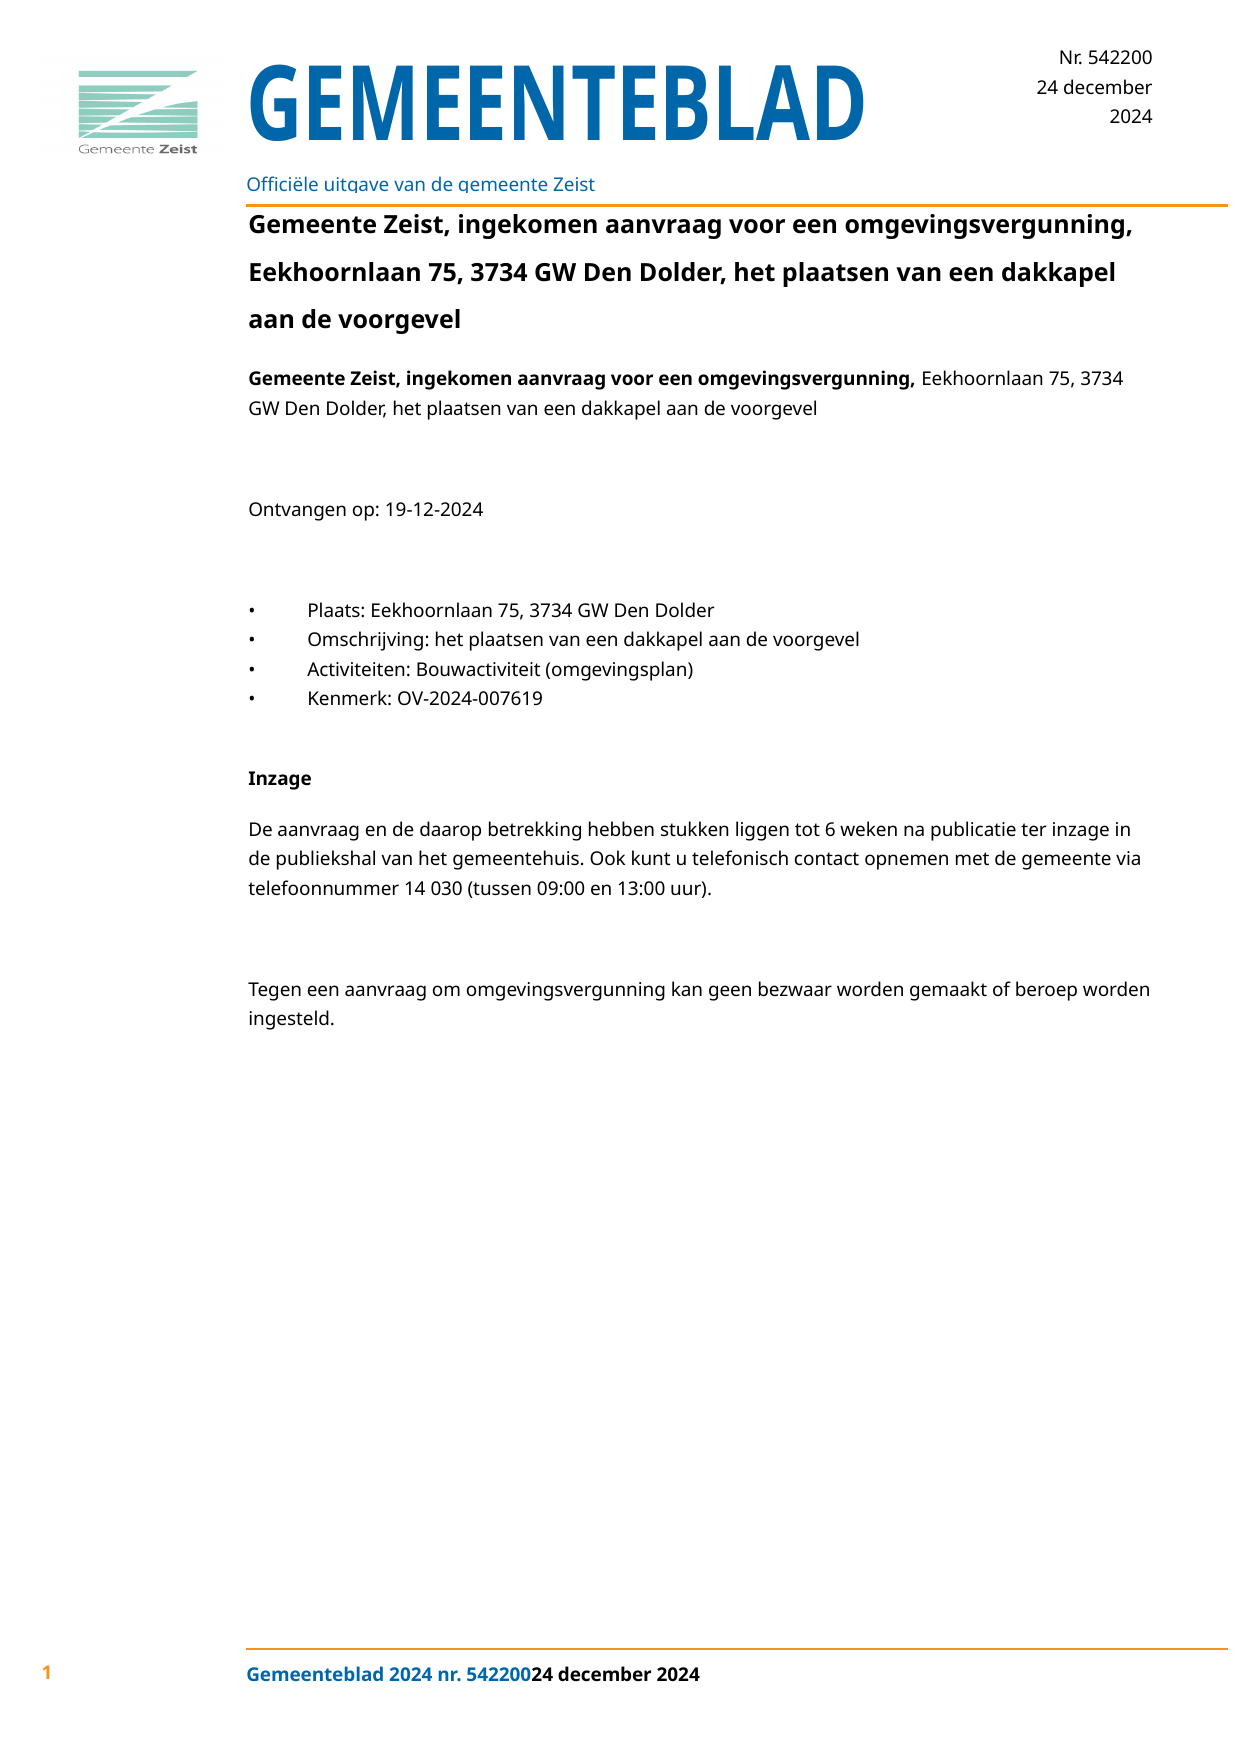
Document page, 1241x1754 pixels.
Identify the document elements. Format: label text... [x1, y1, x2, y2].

text Gemeente Zeist, ingekomen aanvraag voor een omgevingsvergunning, Eekhoornlaan 75, 3734 GW Den Dolder, het plaatsen van een dakkapel aan de voorgevel [248, 366, 1152, 421]
list Activiteiten: Bouwactiviteit (omgevingsplan) [248, 656, 1152, 682]
text De aanvraag en de daarop betrekking hebben stukken liggen tot 6 weken na publicatie ter inzage in de publiekshal van het gemeentehuis. Ook kunt u telefonisch contact opnemen met de gemeente via telefoonnummer 14 030 (tussen 09:00 en 13:00 uur). [248, 816, 1152, 901]
text Inzage [248, 766, 1152, 791]
list Plaats: Eekhoornlaan 75, 3734 GW Den Dolder [248, 597, 1152, 622]
text Gemeente Zeist, ingekomen aanvraag voor een omgevingsvergunning, Eekhoornlaan 75, 3734 GW Den Dolder, het plaatsen van een dakkapel aan de voorgevel [248, 207, 1152, 336]
list Omschrijving: het plaatsen van een dakkapel aan de voorgevel [248, 626, 1152, 652]
text Tegen een aanvraag om omgevingsvergunning kan geen bezwaar worden gemaakt of beroep worden ingesteld. [248, 976, 1152, 1031]
list Kenmerk: OV-2024-007619 [248, 686, 1152, 711]
picture [41, 47, 231, 172]
text Ontvangen op: 19-12-2024 [248, 496, 1152, 522]
